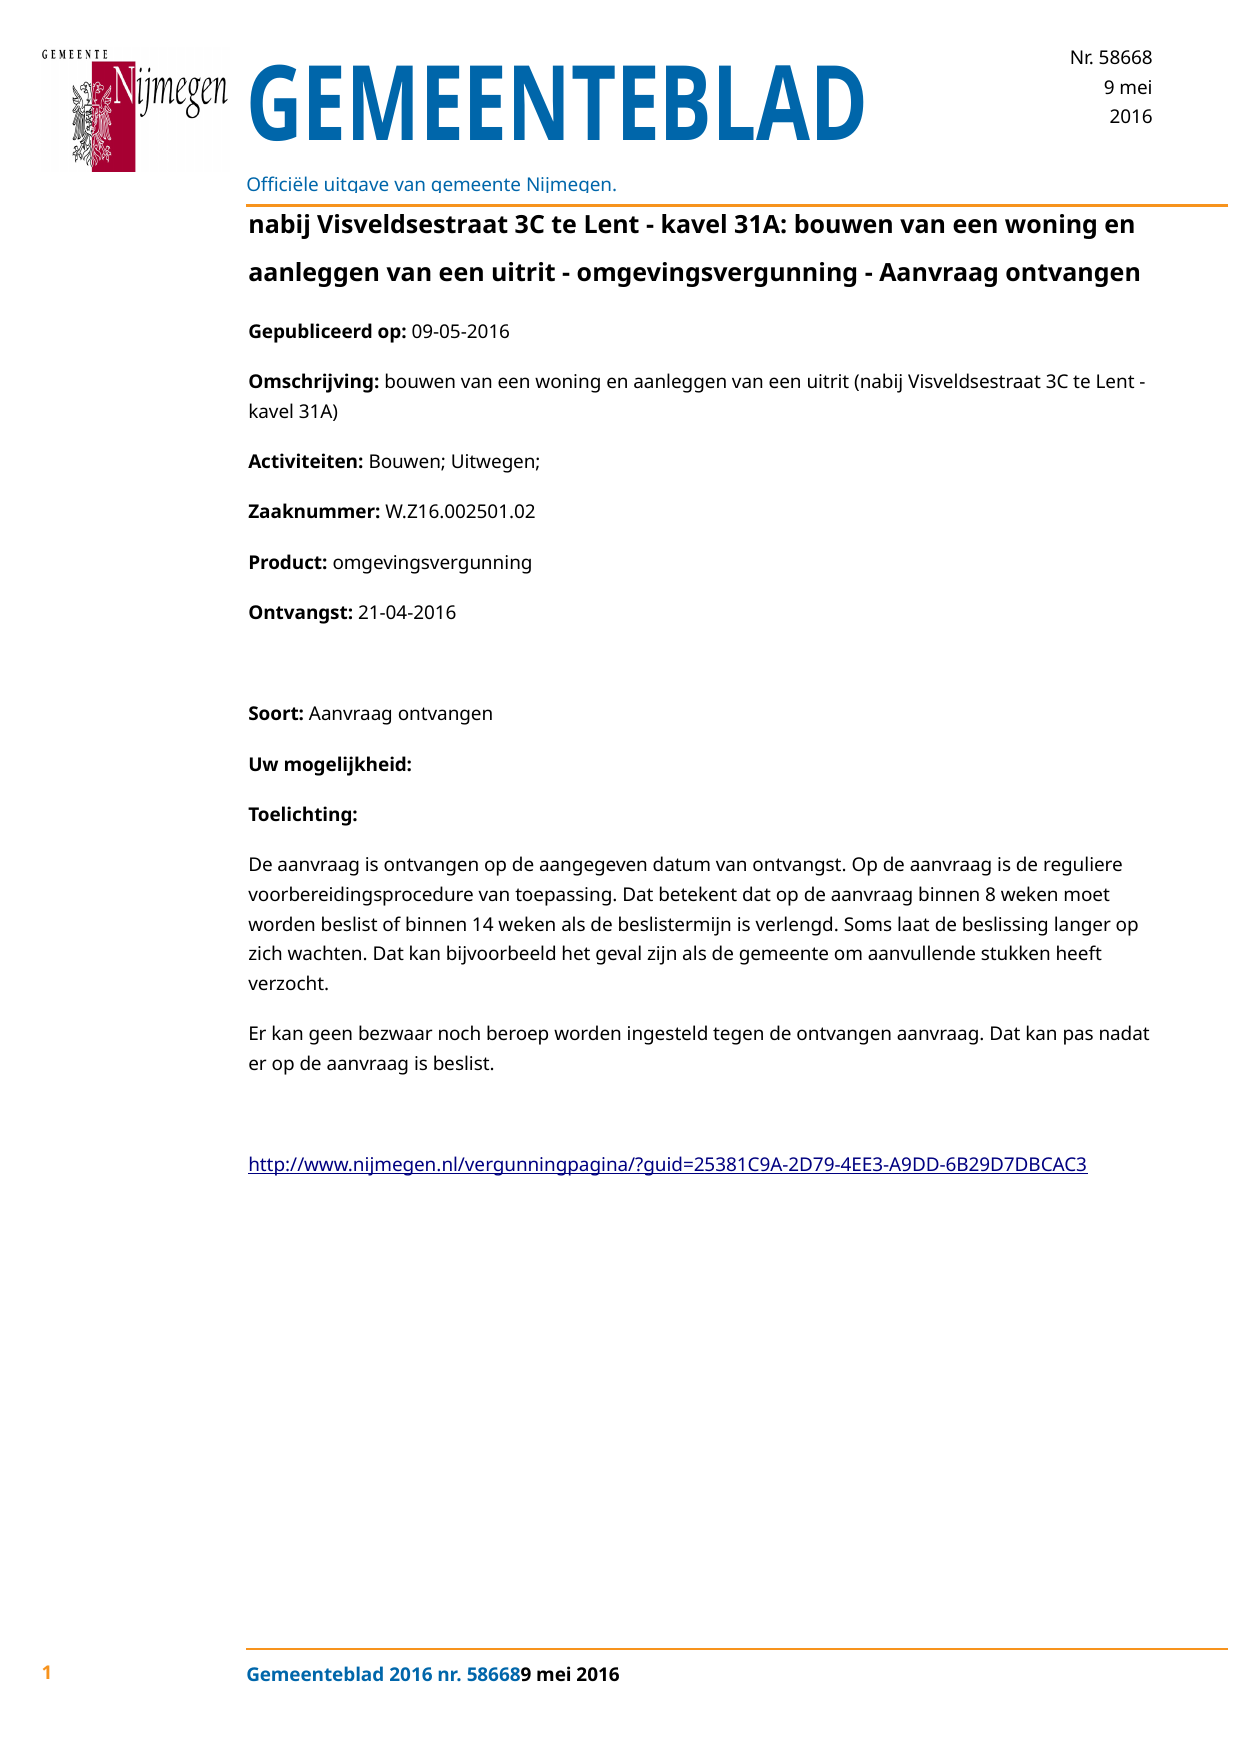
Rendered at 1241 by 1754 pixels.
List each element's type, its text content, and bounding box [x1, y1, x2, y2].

text Er kan geen bezwaar noch beroep worden ingesteld tegen de ontvangen aanvraag. Dat kan pas nadat er op de aanvraag is beslist. [248, 1020, 1152, 1076]
text De aanvraag is ontvangen op de aangegeven datum van ontvangst. Op de aanvraag is de reguliere voorbereidingsprocedure van toepassing. Dat betekent dat op de aanvraag binnen 8 weken moet worden beslist of binnen 14 weken als de beslistermijn is verlengd. Soms laat de beslissing langer op zich wachten. Dat kan bijvoorbeeld het geval zijn als de gemeente om aanvullende stukken heeft verzocht. [248, 852, 1152, 996]
text http://www.nijmegen.nl/vergunningpagina/?guid=25381C9A-2D79-4EE3-A9DD-6B29D7DBCAC3 [248, 1151, 1152, 1177]
text Uw mogelijkheid: [248, 751, 1152, 777]
text Activiteiten: Bouwen; Uitwegen; [248, 448, 1152, 474]
text Gepubliceerd op: 09-05-2016 [248, 318, 1152, 344]
text Product: omgevingsvergunning [248, 549, 1152, 575]
picture [41, 47, 231, 172]
text nabij Visveldsestraat 3C te Lent - kavel 31A: bouwen van een woning en aanleggen van een uitrit - omgevingsvergunning - Aanvraag ontvangen [248, 207, 1152, 288]
text Omschrijving: bouwen van een woning en aanleggen van een uitrit (nabij Visveldsestraat 3C te Lent - kavel 31A) [248, 368, 1152, 424]
text Zaaknummer: W.Z16.002501.02 [248, 499, 1152, 524]
text Ontvangst: 21-04-2016 [248, 599, 1152, 625]
text Soort: Aanvraag ontvangen [248, 700, 1152, 726]
text Toelichting: [248, 801, 1152, 827]
